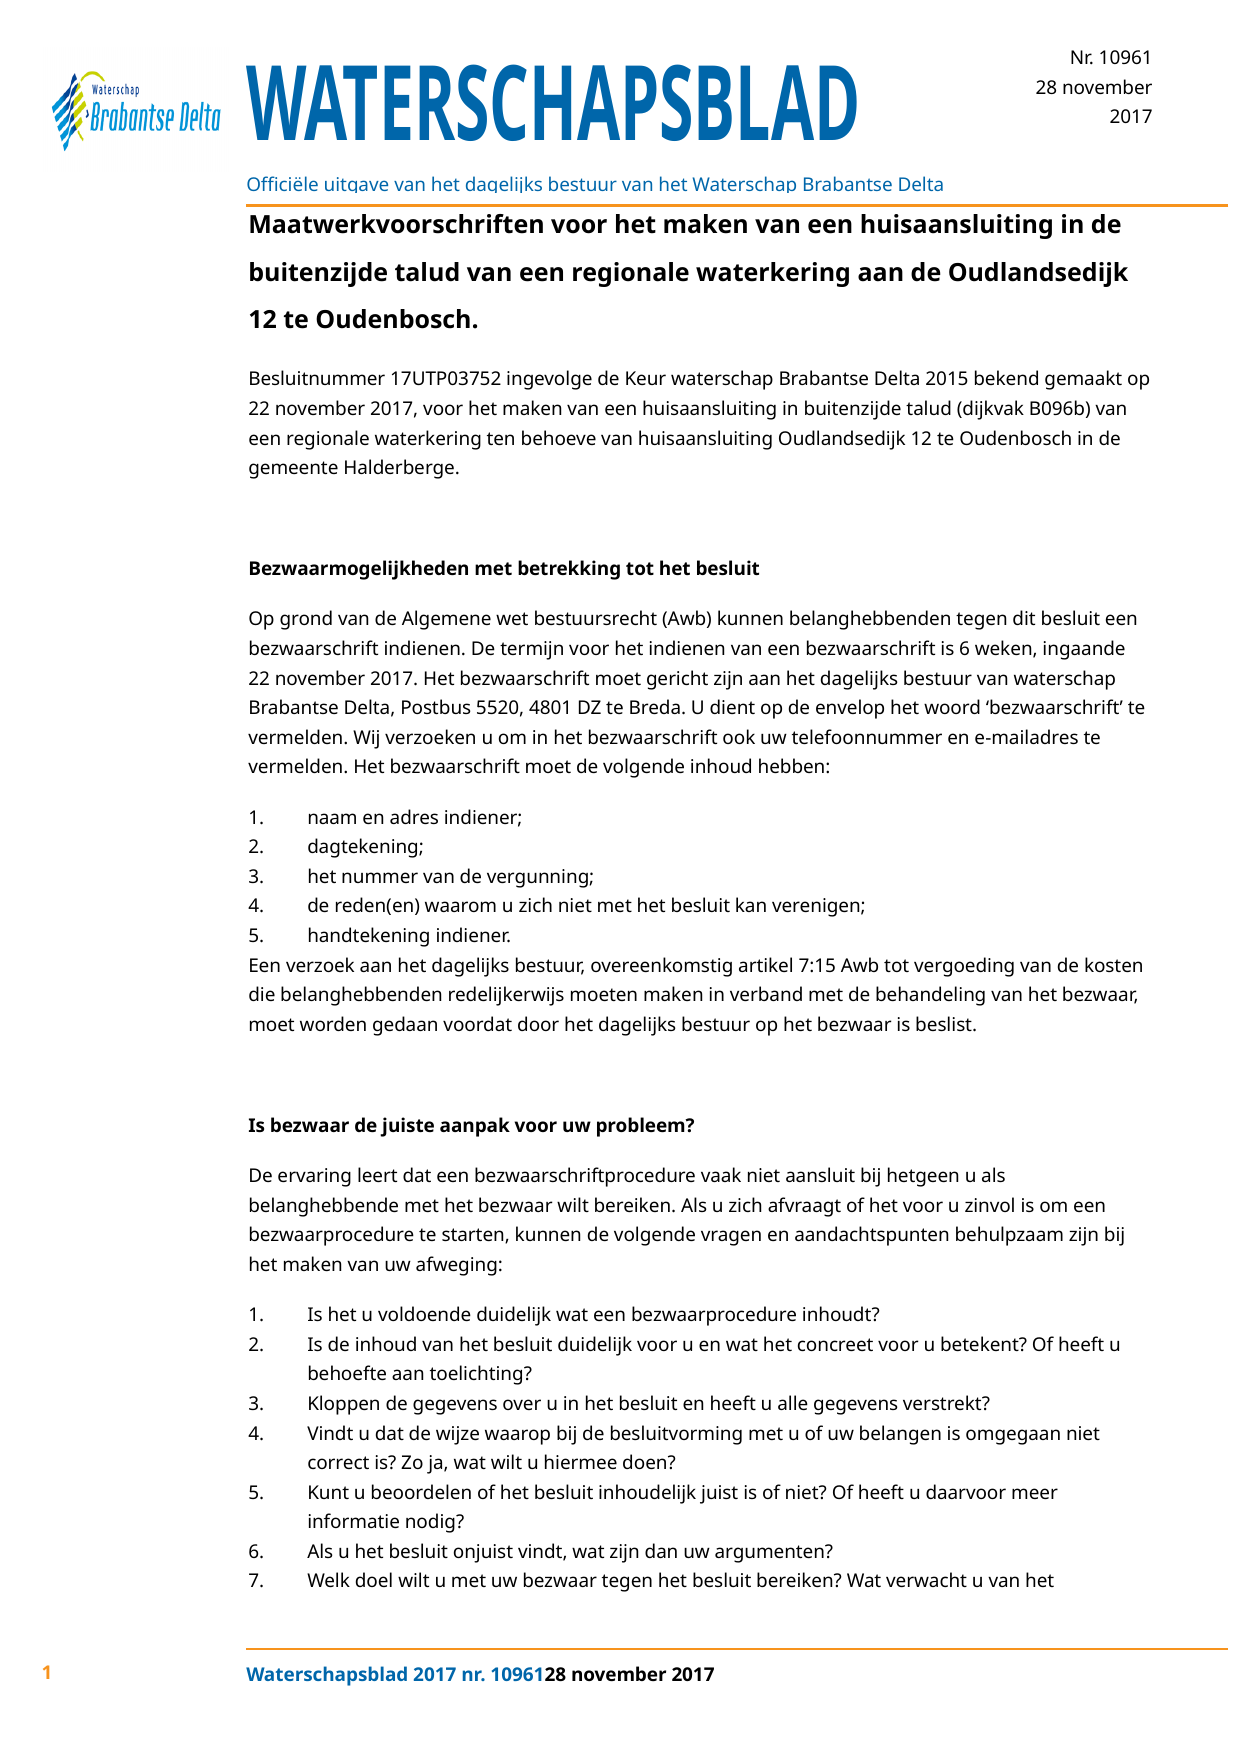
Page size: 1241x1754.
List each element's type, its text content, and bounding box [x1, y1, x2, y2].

list Kloppen de gegevens over u in het besluit en heeft u alle gegevens verstrekt? [248, 1390, 1152, 1416]
text Op grond van de Algemene wet bestuursrecht (Awb) kunnen belanghebbenden tegen dit besluit een bezwaarschrift indienen. De termijn voor het indienen van een bezwaarschrift is 6 weken, ingaande 22 november 2017. Het bezwaarschrift moet gericht zijn aan het dagelijks bestuur van waterschap Brabantse Delta, Postbus 5520, 4801 DZ te Breda. U dient op de envelop het woord ‘bezwaarschrift’ te vermelden. Wij verzoeken u om in het bezwaarschrift ook uw telefoonnummer en e‑mailadres te vermelden. Het bezwaarschrift moet de volgende inhoud hebben: [248, 606, 1152, 779]
list Kunt u beoordelen of het besluit inhoudelijk juist is of niet? Of heeft u daarvoor meer informatie nodig? [248, 1479, 1152, 1534]
list Welk doel wilt u met uw bezwaar tegen het besluit bereiken? Wat verwacht u van het [248, 1568, 1152, 1593]
list Vindt u dat de wijze waarop bij de besluitvorming met u of uw belangen is omgegaan niet correct is? Zo ja, wat wilt u hiermee doen? [248, 1420, 1152, 1475]
text Maatwerkvoorschriften voor het maken van een huisaansluiting in de buitenzijde talud van een regionale waterkering aan de Oudlandsedijk 12 te Oudenbosch. [248, 207, 1152, 336]
list Als u het besluit onjuist vindt, wat zijn dan uw argumenten? [248, 1538, 1152, 1564]
list het nummer van de vergunning; [248, 863, 1152, 889]
text Besluitnummer 17UTP03752 ingevolge de Keur waterschap Brabantse Delta 2015 bekend gemaakt op 22 november 2017, voor het maken van een huisaansluiting in buitenzijde talud (dijkvak B096b) van een regionale waterkering ten behoeve van huisaansluiting Oudlandsedijk 12 te Oudenbosch in de gemeente Halderberge. [248, 366, 1152, 480]
list Is de inhoud van het besluit duidelijk voor u en wat het concreet voor u betekent? Of heeft u behoefte aan toelichting? [248, 1331, 1152, 1386]
list de reden(en) waarom u zich niet met het besluit kan verenigen; [248, 893, 1152, 918]
list dagtekening; [248, 833, 1152, 859]
text De ervaring leert dat een bezwaarschriftprocedure vaak niet aansluit bij hetgeen u als belanghebbende met het bezwaar wilt bereiken. Als u zich afvraagt of het voor u zinvol is om een bezwaarprocedure te starten, kunnen de volgende vragen en aandachtspunten behulpzaam zijn bij het maken van uw afweging: [248, 1162, 1152, 1277]
list handtekening indiener. [248, 922, 1152, 948]
picture [41, 47, 231, 172]
text Is bezwaar de juiste aanpak voor uw probleem? [248, 1112, 1152, 1137]
list Is het u voldoende duidelijk wat een bezwaarprocedure inhoudt? [248, 1301, 1152, 1327]
text Een verzoek aan het dagelijks bestuur, overeenkomstig artikel 7:15 Awb tot vergoeding van de kosten die belanghebbenden redelijkerwijs moeten maken in verband met de behandeling van het bezwaar, moet worden gedaan voordat door het dagelijks bestuur op het bezwaar is beslist. [248, 952, 1152, 1037]
list naam en adres indiener; [248, 804, 1152, 829]
text Bezwaarmogelijkheden met betrekking tot het besluit [248, 555, 1152, 581]
